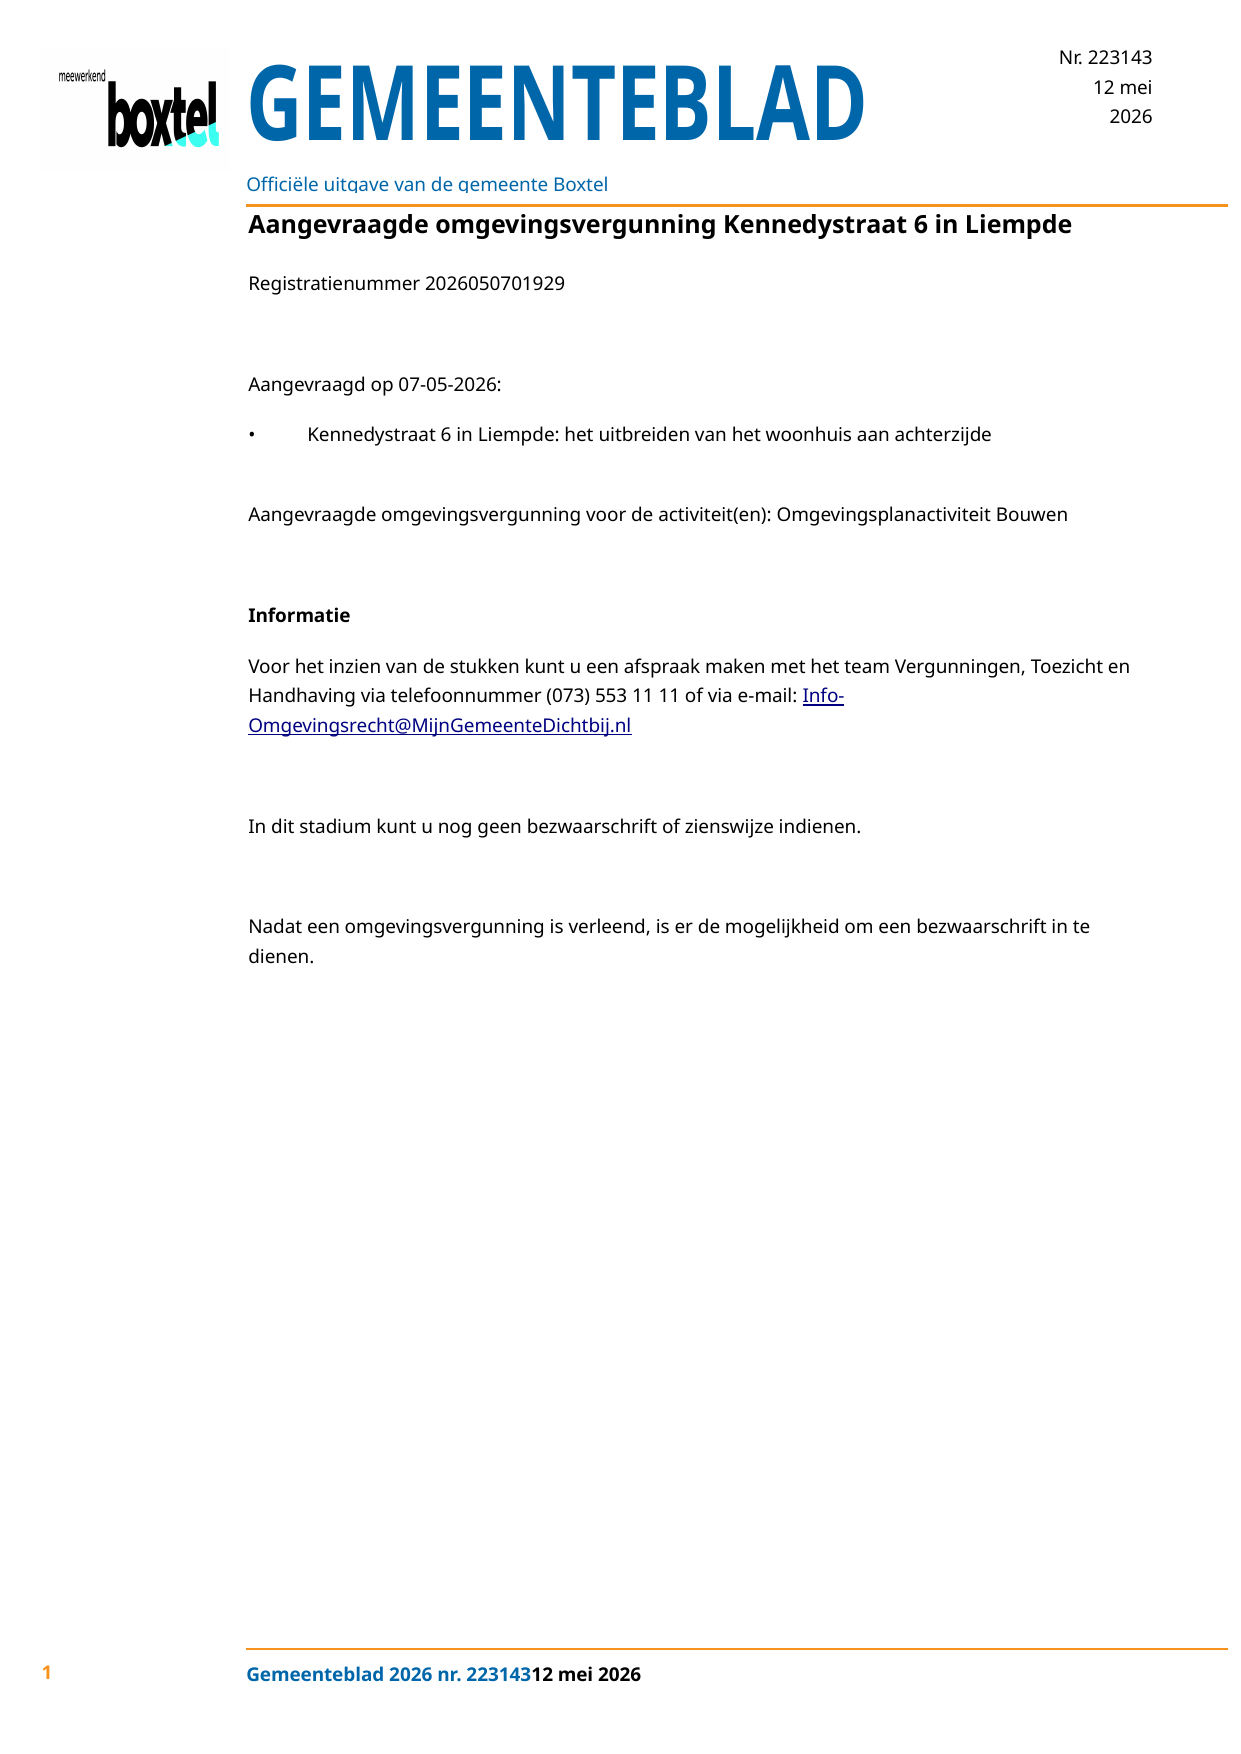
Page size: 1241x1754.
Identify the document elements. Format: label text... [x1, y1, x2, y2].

text Aangevraagde omgevingsvergunning voor de activiteit(en): Omgevingsplanactiviteit Bouwen [248, 502, 1152, 527]
text Nadat een omgevingsvergunning is verleend, is er de mogelijkheid om een bezwaarschrift in te dienen. [248, 914, 1152, 969]
text Voor het inzien van de stukken kunt u een afspraak maken met het team Vergunningen, Toezicht en Handhaving via telefoonnummer (073) 553 11 11 of via e-mail: Info-Omgevingsrecht@MijnGemeenteDichtbij.nl [248, 653, 1152, 738]
text Informatie [248, 602, 1152, 628]
text Registratienummer 2026050701929 [248, 270, 1152, 296]
text In dit stadium kunt u nog geen bezwaarschrift of zienswijze indienen. [248, 813, 1152, 838]
text Aangevraagd op 07-05-2026: [248, 371, 1152, 397]
text Aangevraagde omgevingsvergunning Kennedystraat 6 in Liempde [248, 207, 1152, 241]
list Kennedystraat 6 in Liempde: het uitbreiden van het woonhuis aan achterzijde [248, 422, 1152, 447]
picture [41, 47, 231, 172]
